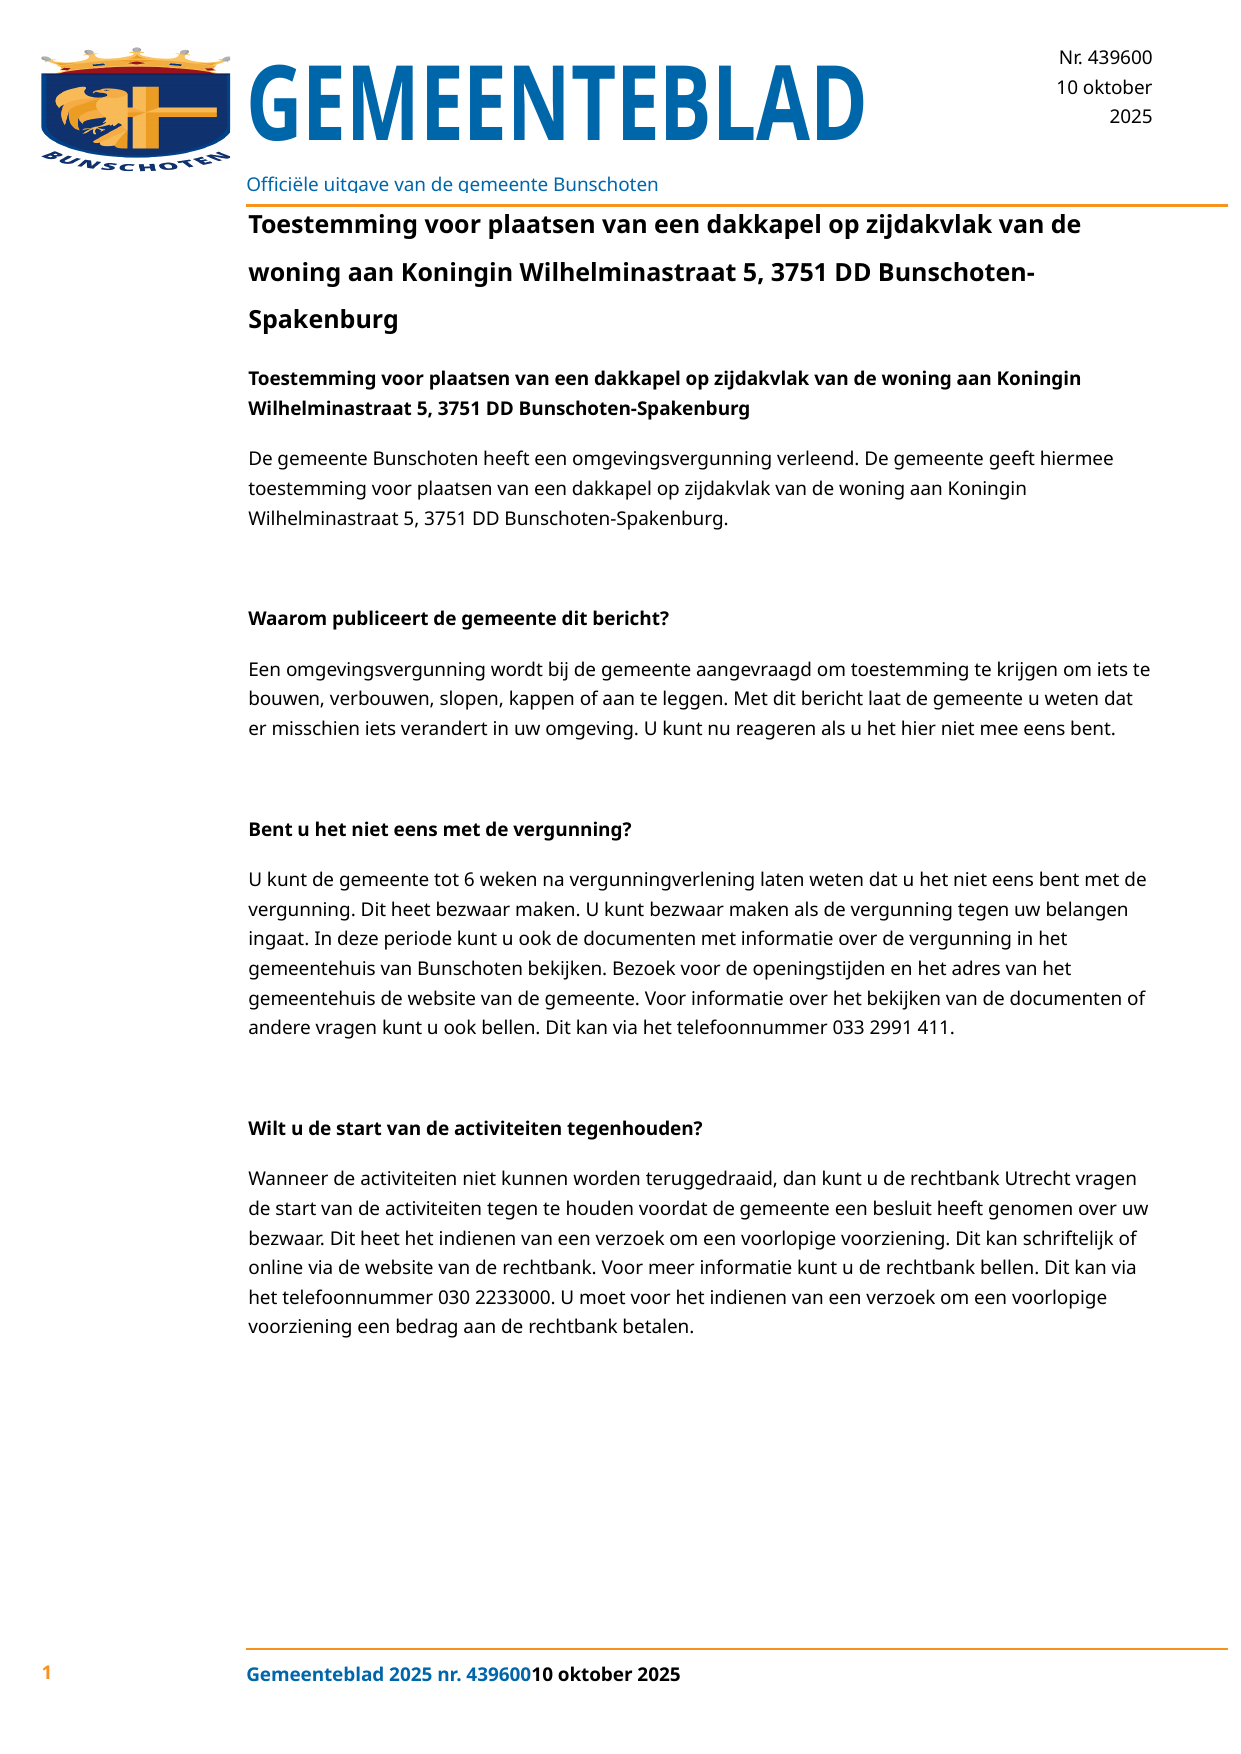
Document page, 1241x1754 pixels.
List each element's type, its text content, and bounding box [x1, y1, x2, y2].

text Een omgevingsvergunning wordt bij de gemeente aangevraagd om toestemming te krijgen om iets te bouwen, verbouwen, slopen, kappen of aan te leggen. Met dit bericht laat de gemeente u weten dat er misschien iets verandert in uw omgeving. U kunt nu reageren als u het hier niet mee eens bent. [248, 656, 1152, 741]
text Toestemming voor plaatsen van een dakkapel op zijdakvlak van de woning aan Koningin Wilhelminastraat 5, 3751 DD Bunschoten-Spakenburg [248, 207, 1152, 336]
text Bent u het niet eens met de vergunning? [248, 816, 1152, 842]
text Toestemming voor plaatsen van een dakkapel op zijdakvlak van de woning aan Koningin Wilhelminastraat 5, 3751 DD Bunschoten-Spakenburg [248, 366, 1152, 421]
text Wilt u de start van de activiteiten tegenhouden? [248, 1115, 1152, 1141]
picture [41, 47, 231, 172]
text Waarom publiceert de gemeente dit bericht? [248, 606, 1152, 631]
text De gemeente Bunschoten heeft een omgevingsvergunning verleend. De gemeente geeft hiermee toestemming voor plaatsen van een dakkapel op zijdakvlak van de woning aan Koningin Wilhelminastraat 5, 3751 DD Bunschoten-Spakenburg. [248, 446, 1152, 530]
text Wanneer de activiteiten niet kunnen worden teruggedraaid, dan kunt u de rechtbank Utrecht vragen de start van de activiteiten tegen te houden voordat de gemeente een besluit heeft genomen over uw bezwaar. Dit heet het indienen van een verzoek om een voorlopige voorziening. Dit kan schriftelijk of online via de website van de rechtbank. Voor meer informatie kunt u de rechtbank bellen. Dit kan via het telefoonnummer 030 2233000. U moet voor het indienen van een verzoek om een voorlopige voorziening een bedrag aan de rechtbank betalen. [248, 1166, 1152, 1339]
text U kunt de gemeente tot 6 weken na vergunningverlening laten weten dat u het niet eens bent met de vergunning. Dit heet bezwaar maken. U kunt bezwaar maken als de vergunning tegen uw belangen ingaat. In deze periode kunt u ook de documenten met informatie over de vergunning in het gemeentehuis van Bunschoten bekijken. Bezoek voor de openingstijden en het adres van het gemeentehuis de website van de gemeente. Voor informatie over het bekijken van de documenten of andere vragen kunt u ook bellen. Dit kan via het telefoonnummer 033 2991 411. [248, 866, 1152, 1040]
